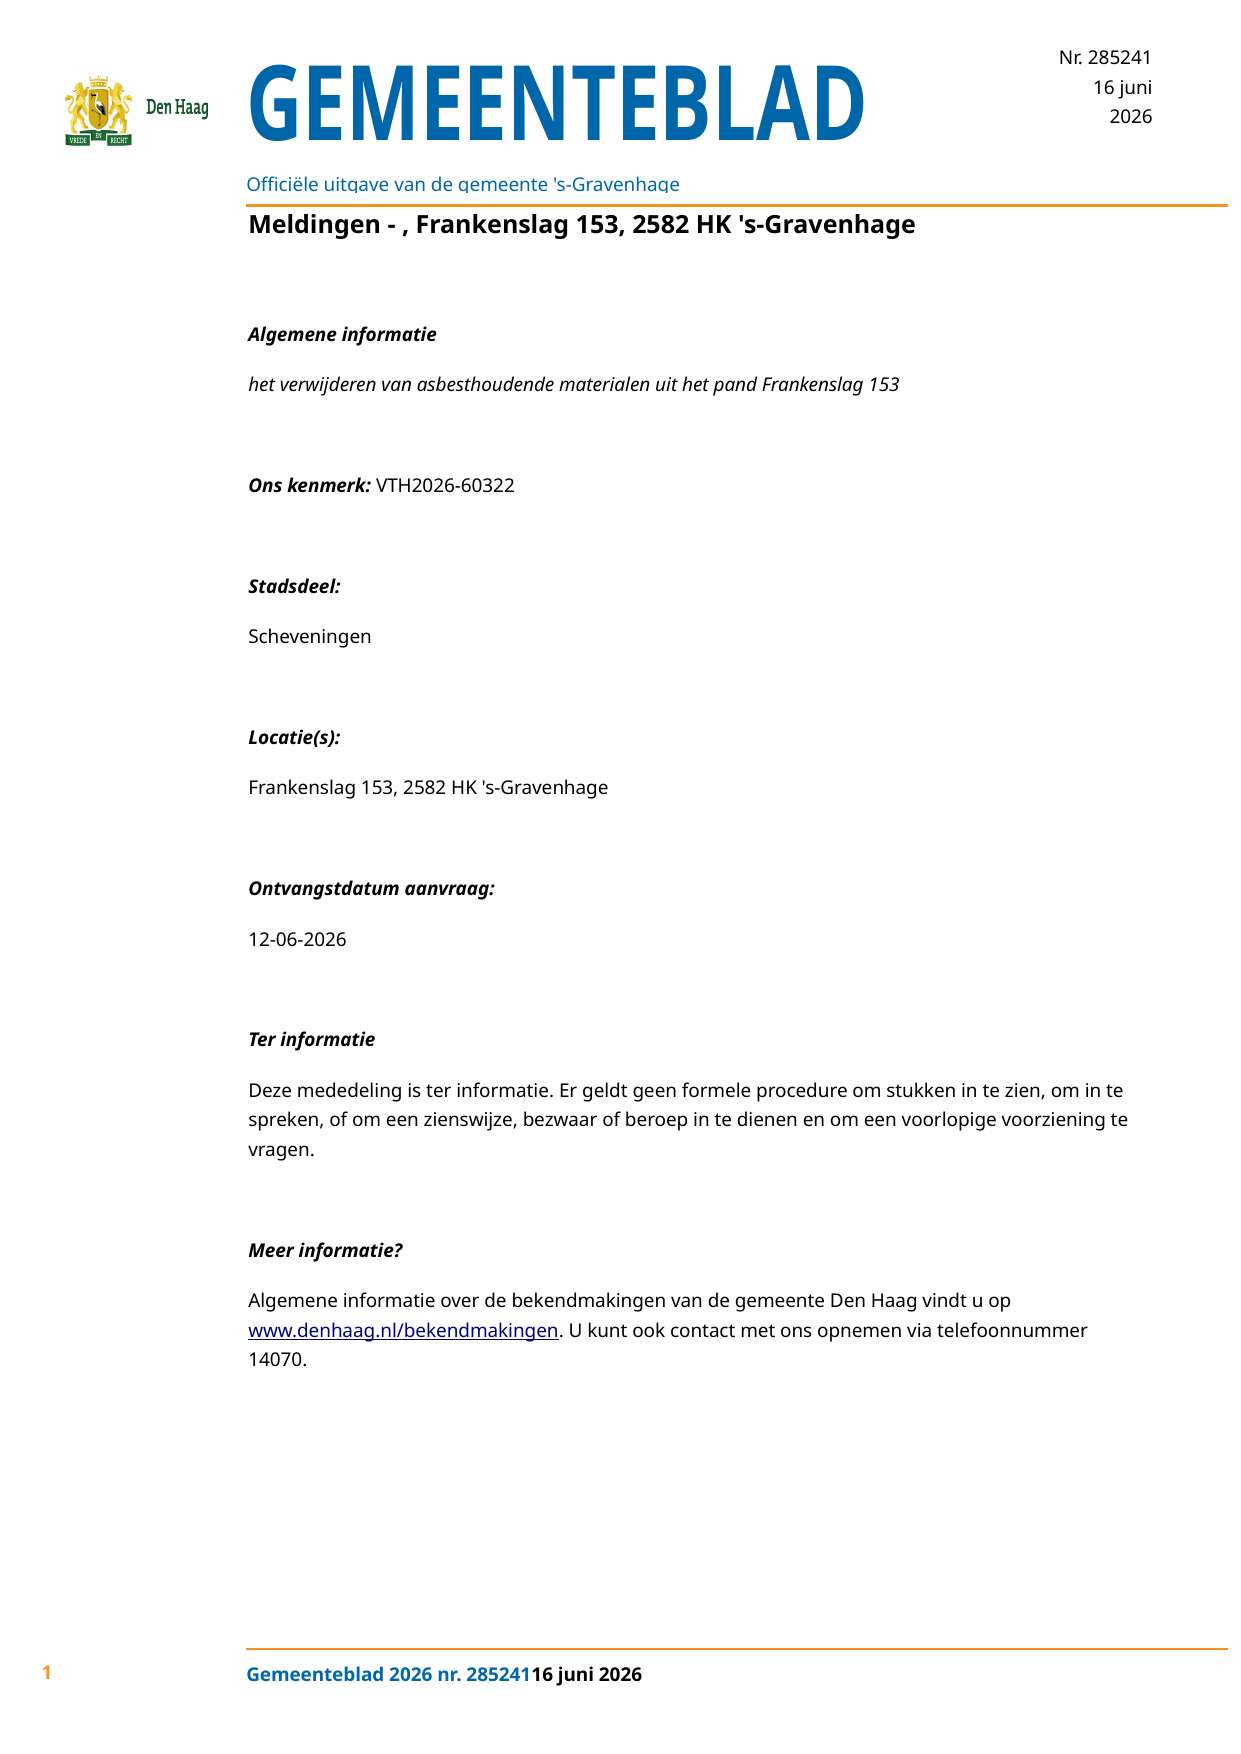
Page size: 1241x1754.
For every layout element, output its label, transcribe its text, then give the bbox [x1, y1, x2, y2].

text Frankenslag 153, 2582 HK 's-Gravenhage [248, 774, 1152, 800]
picture [41, 47, 231, 172]
text Ontvangstdatum aanvraag: [248, 875, 1152, 901]
text Meldingen - , Frankenslag 153, 2582 HK 's-Gravenhage [248, 207, 1152, 241]
text Ter informatie [248, 1027, 1152, 1052]
text Algemene informatie [248, 321, 1152, 346]
text Algemene informatie over de bekendmakingen van de gemeente Den Haag vindt u op www.denhaag.nl/bekendmakingen. U kunt ook contact met ons opnemen via telefoonnummer 14070. [248, 1287, 1152, 1372]
text Stadsdeel: [248, 573, 1152, 598]
text Meer informatie? [248, 1237, 1152, 1263]
text Ons kenmerk: VTH2026-60322 [248, 472, 1152, 498]
text 12-06-2026 [248, 926, 1152, 951]
text Locatie(s): [248, 724, 1152, 750]
text het verwijderen van asbesthoudende materialen uit het pand Frankenslag 153 [248, 371, 1152, 397]
text Scheveningen [248, 623, 1152, 649]
text Deze mededeling is ter informatie. Er geldt geen formele procedure om stukken in te zien, om in te spreken, of om een zienswijze, bezwaar of beroep in te dienen en om een voorlopige voorziening te vragen. [248, 1077, 1152, 1162]
